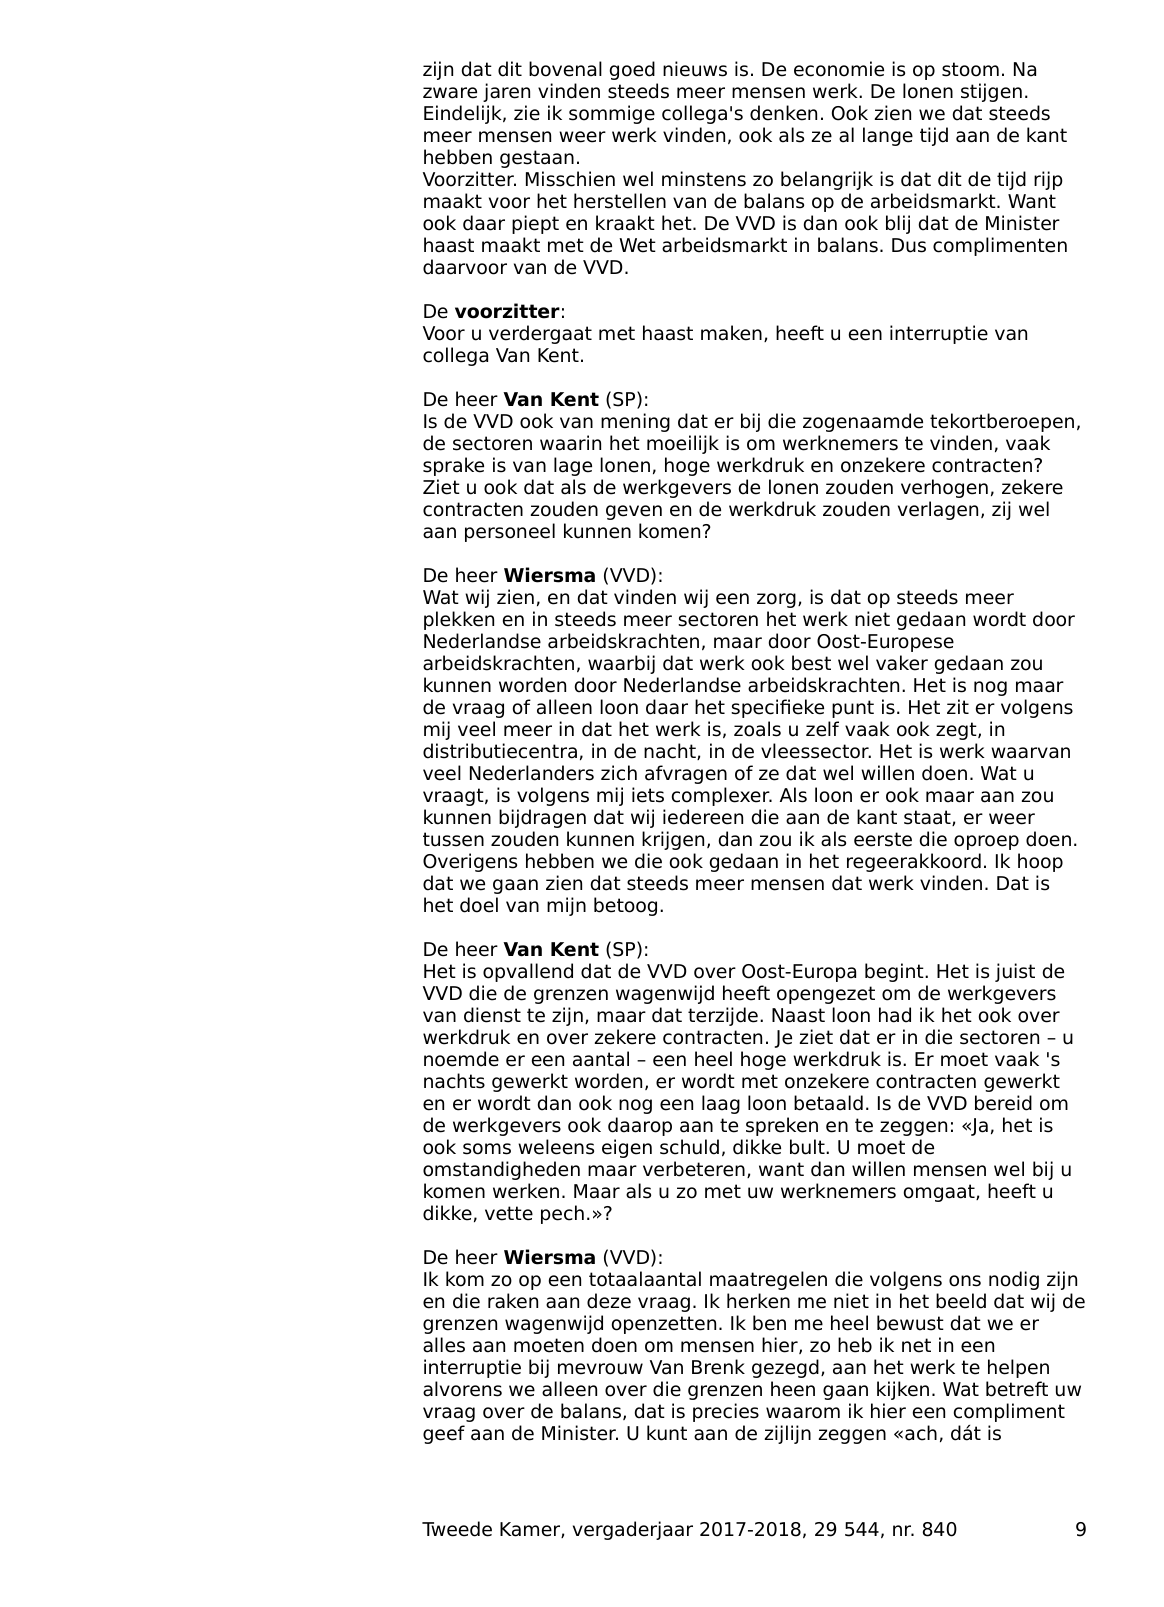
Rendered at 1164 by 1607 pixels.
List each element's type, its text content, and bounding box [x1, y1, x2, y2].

text Voor u verdergaat met haast maken, heeft u een interruptie van collega Van Kent. [422, 323, 1087, 367]
text De heer Wiersma (VVD): [422, 565, 1087, 587]
text De heer Van Kent (SP): [422, 939, 1087, 961]
text Ik kom zo op een totaalaantal maatregelen die volgens ons nodig zijn en die raken aan deze vraag. Ik herken me niet in het beeld dat wij de grenzen wagenwijd openzetten. Ik ben me heel bewust dat we er alles aan moeten doen om mensen hier, zo heb ik net in een interruptie bij mevrouw Van Brenk gezegd, aan het werk te helpen alvorens we alleen over die grenzen heen gaan kijken. Wat betreft uw vraag over de balans, dat is precies waarom ik hier een compliment geef aan de Minister. U kunt aan de zijlijn zeggen «ach, dát is [422, 1269, 1087, 1445]
text Is de VVD ook van mening dat er bij die zogenaamde tekortberoepen, de sectoren waarin het moeilijk is om werknemers te vinden, vaak sprake is van lage lonen, hoge werkdruk en onzekere contracten? Ziet u ook dat als de werkgevers de lonen zouden verhogen, zekere contracten zouden geven en de werkdruk zouden verlagen, zij wel aan personeel kunnen komen? [422, 411, 1087, 543]
text De heer Wiersma (VVD): [422, 1247, 1087, 1269]
text zijn dat dit bovenal goed nieuws is. De economie is op stoom. Na zware jaren vinden steeds meer mensen werk. De lonen stijgen. Eindelijk, zie ik sommige collega's denken. Ook zien we dat steeds meer mensen weer werk vinden, ook als ze al lange tijd aan de kant hebben gestaan. [422, 59, 1087, 169]
text Het is opvallend dat de VVD over Oost-Europa begint. Het is juist de VVD die de grenzen wagenwijd heeft opengezet om de werkgevers van dienst te zijn, maar dat terzijde. Naast loon had ik het ook over werkdruk en over zekere contracten. Je ziet dat er in die sectoren – u noemde er een aantal – een heel hoge werkdruk is. Er moet vaak 's nachts gewerkt worden, er wordt met onzekere contracten gewerkt en er wordt dan ook nog een laag loon betaald. Is de VVD bereid om de werkgevers ook daarop aan te spreken en te zeggen: «Ja, het is ook soms weleens eigen schuld, dikke bult. U moet de omstandigheden maar verbeteren, want dan willen mensen wel bij u komen werken. Maar als u zo met uw werknemers omgaat, heeft u dikke, vette pech.»? [422, 961, 1087, 1225]
text Wat wij zien, en dat vinden wij een zorg, is dat op steeds meer plekken en in steeds meer sectoren het werk niet gedaan wordt door Nederlandse arbeidskrachten, maar door Oost-Europese arbeidskrachten, waarbij dat werk ook best wel vaker gedaan zou kunnen worden door Nederlandse arbeidskrachten. Het is nog maar de vraag of alleen loon daar het specifieke punt is. Het zit er volgens mij veel meer in dat het werk is, zoals u zelf vaak ook zegt, in distributiecentra, in de nacht, in de vleessector. Het is werk waarvan veel Nederlanders zich afvragen of ze dat wel willen doen. Wat u vraagt, is volgens mij iets complexer. Als loon er ook maar aan zou kunnen bijdragen dat wij iedereen die aan de kant staat, er weer tussen zouden kunnen krijgen, dan zou ik als eerste die oproep doen. Overigens hebben we die ook gedaan in het regeerakkoord. Ik hoop dat we gaan zien dat steeds meer mensen dat werk vinden. Dat is het doel van mijn betoog. [422, 587, 1087, 917]
text De voorzitter: [422, 301, 1087, 323]
text Voorzitter. Misschien wel minstens zo belangrijk is dat dit de tijd rijp maakt voor het herstellen van de balans op de arbeidsmarkt. Want ook daar piept en kraakt het. De VVD is dan ook blij dat de Minister haast maakt met de Wet arbeidsmarkt in balans. Dus complimenten daarvoor van de VVD. [422, 169, 1087, 279]
text De heer Van Kent (SP): [422, 389, 1087, 411]
